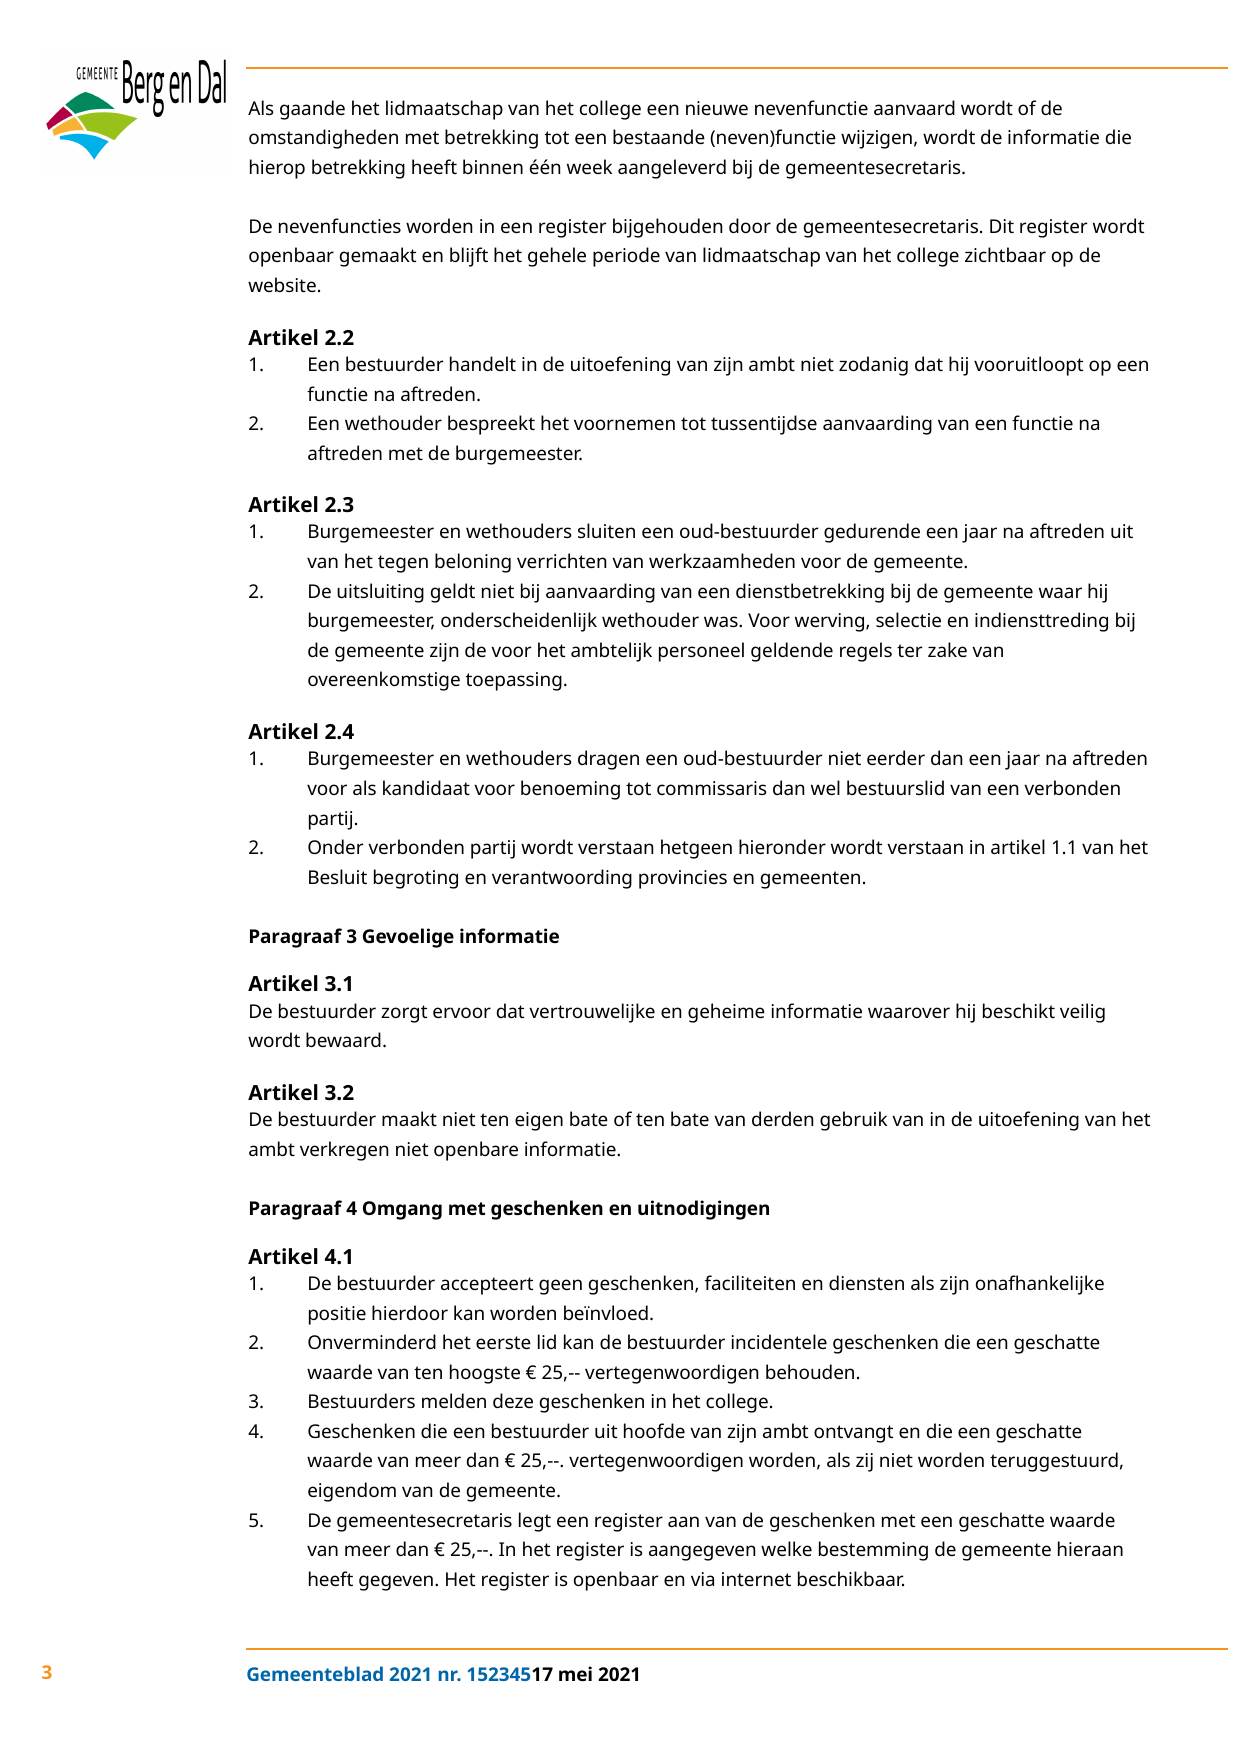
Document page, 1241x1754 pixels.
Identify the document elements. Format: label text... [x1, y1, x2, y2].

text Paragraaf 3 Gevoelige informatie [248, 923, 1152, 949]
list Onder verbonden partij wordt verstaan hetgeen hieronder wordt verstaan in artikel 1.1 van het Besluit begroting en verantwoording provincies en gemeenten. [248, 834, 1152, 889]
text Artikel 4.1 [248, 1242, 1152, 1270]
list Burgemeester en wethouders sluiten een oud-bestuurder gedurende een jaar na aftreden uit van het tegen beloning verrichten van werkzaamheden voor de gemeente. [248, 519, 1152, 574]
text Artikel 2.4 [248, 717, 1152, 746]
list Bestuurders melden deze geschenken in het college. [248, 1388, 1152, 1414]
list De uitsluiting geldt niet bij aanvaarding van een dienstbetrekking bij de gemeente waar hij burgemeester, onderscheidenlijk wethouder was. Voor werving, selectie en indiensttreding bij de gemeente zijn de voor het ambtelijk personeel geldende regels ter zake van overeenkomstige toepassing. [248, 578, 1152, 692]
text De nevenfuncties worden in een register bijgehouden door de gemeentesecretaris. Dit register wordt openbaar gemaakt en blijft het gehele periode van lidmaatschap van het college zichtbaar op de website. [248, 213, 1152, 298]
text Artikel 2.3 [248, 490, 1152, 519]
text De bestuurder zorgt ervoor dat vertrouwelijke en geheime informatie waarover hij beschikt veilig wordt bewaard. [248, 998, 1152, 1053]
text Artikel 3.1 [248, 969, 1152, 998]
text De bestuurder maakt niet ten eigen bate of ten bate van derden gebruik van in de uitoefening van het ambt verkregen niet openbare informatie. [248, 1106, 1152, 1162]
text Artikel 3.2 [248, 1078, 1152, 1106]
list De gemeentesecretaris legt een register aan van de geschenken met een geschatte waarde van meer dan € 25,--. In het register is aangegeven welke bestemming de gemeente hieraan heeft gegeven. Het register is openbaar en via internet beschikbaar. [248, 1507, 1152, 1592]
list Onverminderd het eerste lid kan de bestuurder incidentele geschenken die een geschatte waarde van ten hoogste € 25,-- vertegenwoordigen behouden. [248, 1329, 1152, 1385]
text Paragraaf 4 Omgang met geschenken en uitnodigingen [248, 1195, 1152, 1221]
text Als gaande het lidmaatschap van het college een nieuwe nevenfunctie aanvaard wordt of de omstandigheden met betrekking tot een bestaande (neven)functie wijzigen, wordt de informatie die hierop betrekking heeft binnen één week aangeleverd bij de gemeentesecretaris. [248, 95, 1152, 180]
list Een bestuurder handelt in de uitoefening van zijn ambt niet zodanig dat hij vooruitloopt op een functie na aftreden. [248, 351, 1152, 406]
list Een wethouder bespreekt het voornemen tot tussentijdse aanvaarding van een functie na aftreden met de burgemeester. [248, 410, 1152, 466]
list Burgemeester en wethouders dragen een oud-bestuurder niet eerder dan een jaar na aftreden voor als kandidaat voor benoeming tot commissaris dan wel bestuurslid van een verbonden partij. [248, 746, 1152, 830]
list De bestuurder accepteert geen geschenken, faciliteiten en diensten als zijn onafhankelijke positie hierdoor kan worden beïnvloed. [248, 1270, 1152, 1326]
picture [41, 47, 231, 172]
list Geschenken die een bestuurder uit hoofde van zijn ambt ontvangt en die een geschatte waarde van meer dan € 25,--. vertegenwoordigen worden, als zij niet worden teruggestuurd, eigendom van de gemeente. [248, 1418, 1152, 1503]
text Artikel 2.2 [248, 323, 1152, 351]
